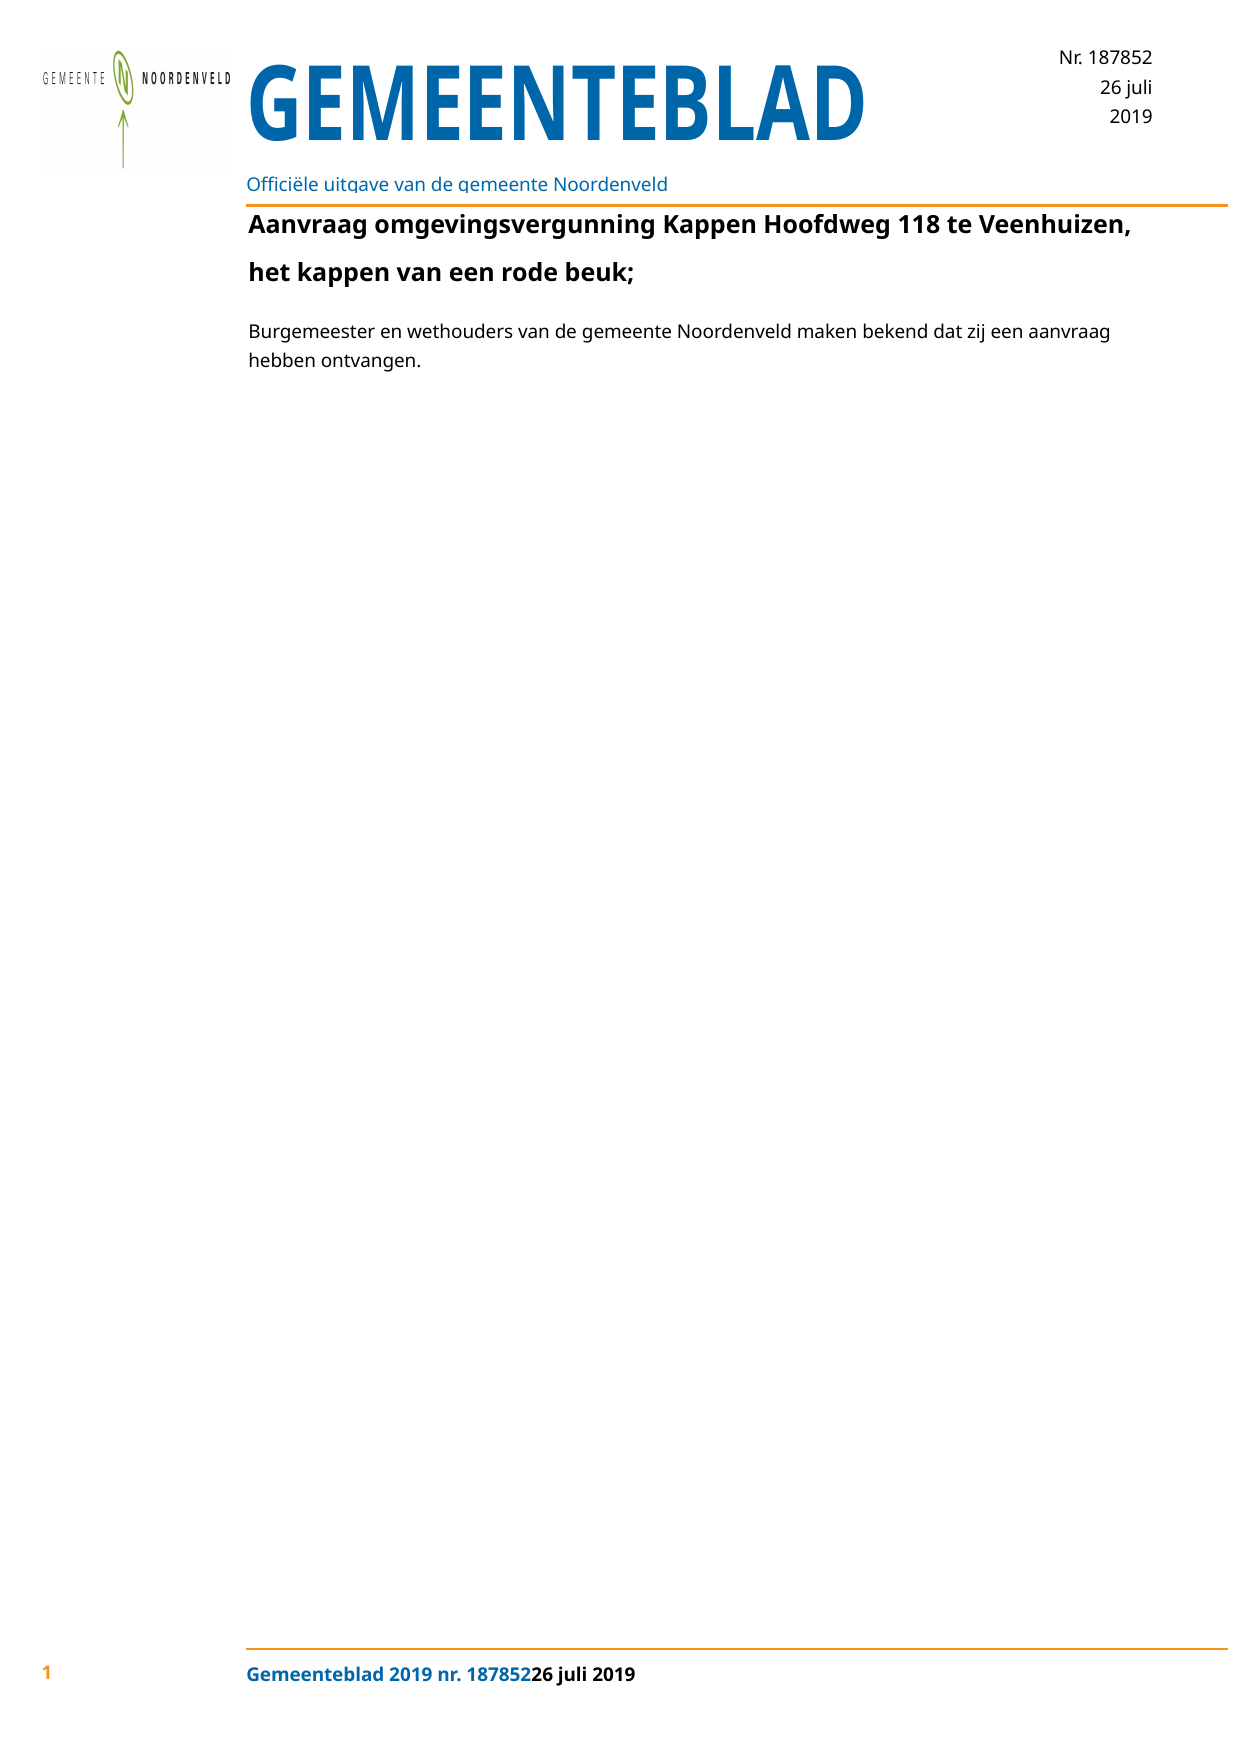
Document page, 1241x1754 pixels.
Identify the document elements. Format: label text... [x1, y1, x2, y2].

text Aanvraag omgevingsvergunning Kappen Hoofdweg 118 te Veenhuizen, het kappen van een rode beuk; [248, 207, 1152, 288]
picture [41, 47, 231, 172]
text Burgemeester en wethouders van de gemeente Noordenveld maken bekend dat zij een aanvraag hebben ontvangen. [248, 318, 1152, 373]
